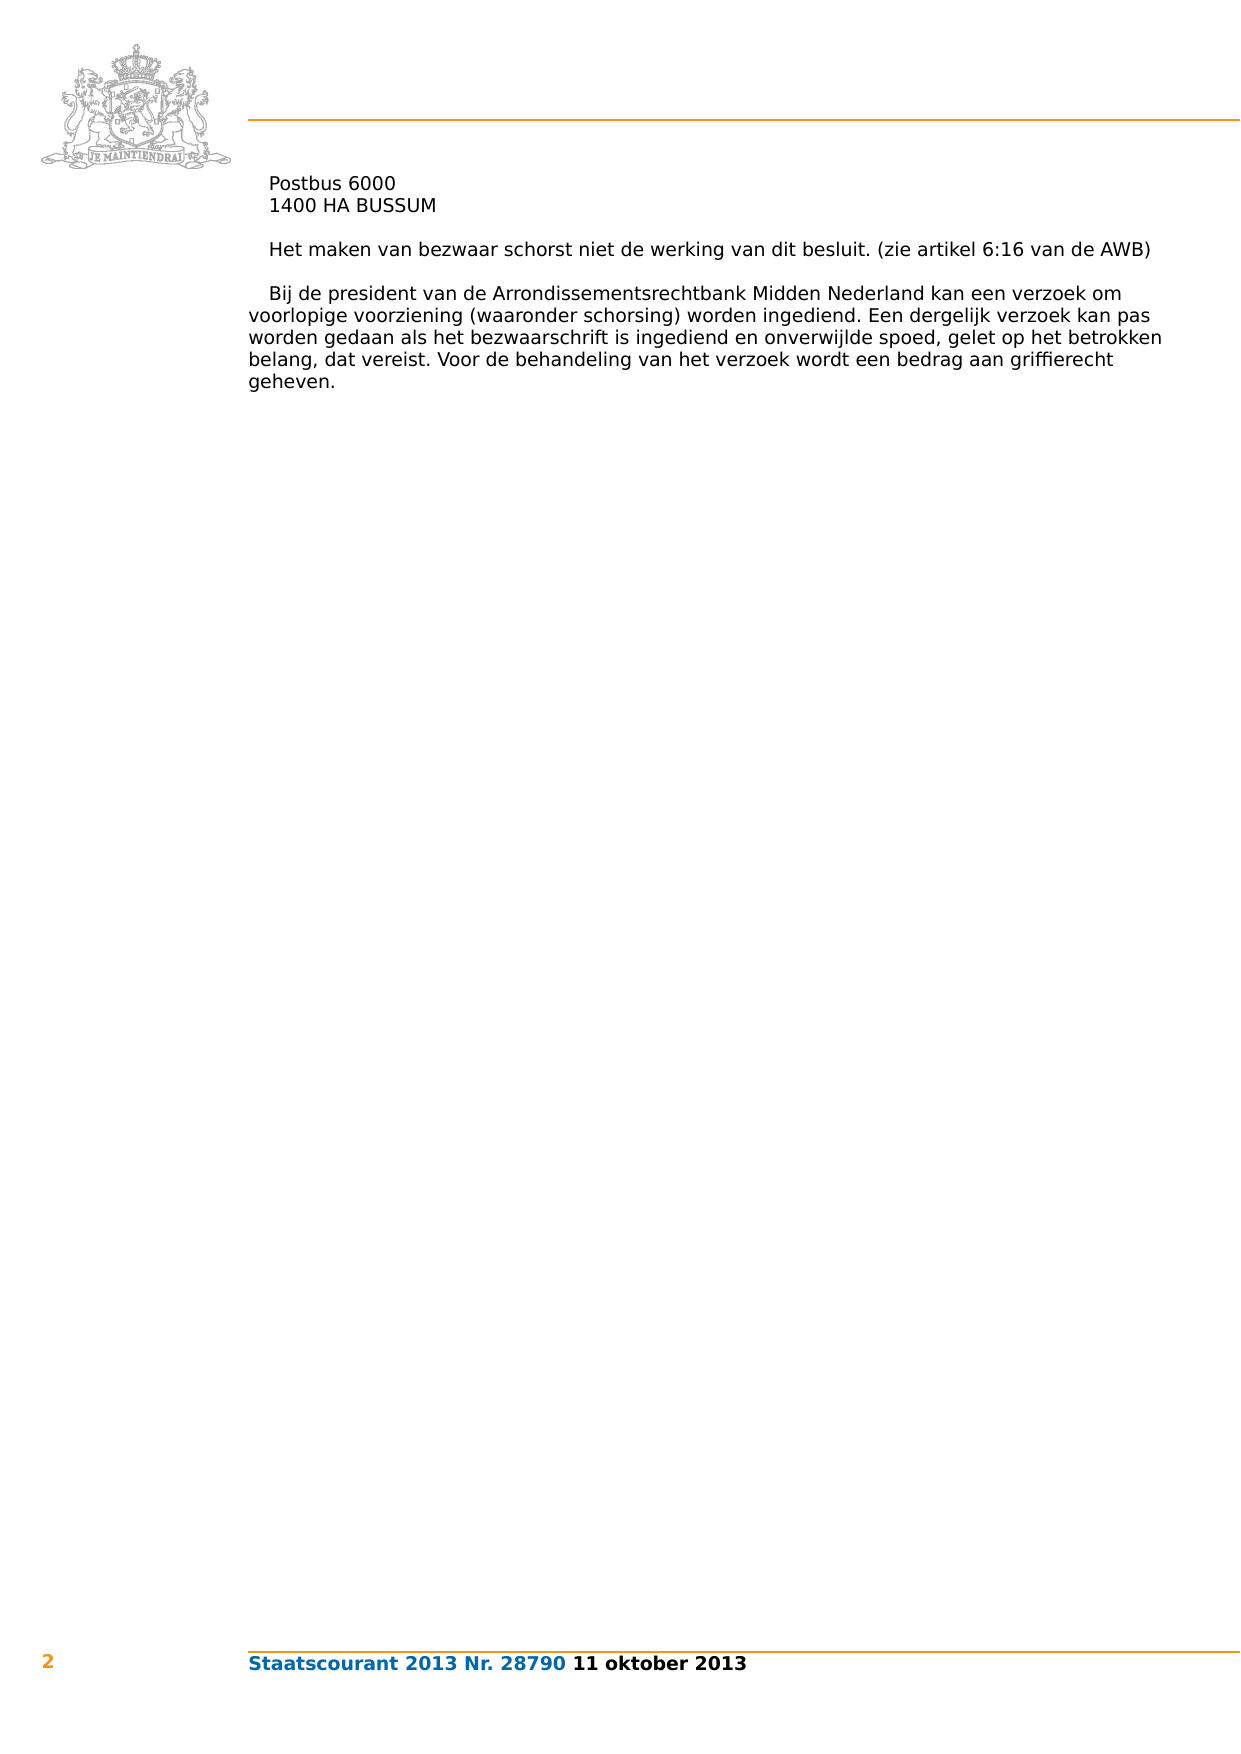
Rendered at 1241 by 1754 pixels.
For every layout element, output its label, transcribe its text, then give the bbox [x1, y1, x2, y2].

text Postbus 6000 [248, 173, 1163, 195]
text 1400 HA BUSSUM [248, 195, 1163, 217]
text Bij de president van de Arrondissementsrechtbank Midden Nederland kan een verzoek om voorlopige voorziening (waaronder schorsing) worden ingediend. Een dergelijk verzoek kan pas worden gedaan als het bezwaarschrift is ingediend en onverwijlde spoed, gelet op het betrokken belang, dat vereist. Voor de behandeling van het verzoek wordt een bedrag aan griffierecht geheven. [248, 283, 1163, 393]
text Het maken van bezwaar schorst niet de werking van dit besluit. (zie artikel 6:16 van de AWB) [248, 239, 1163, 261]
picture [41, 44, 231, 169]
